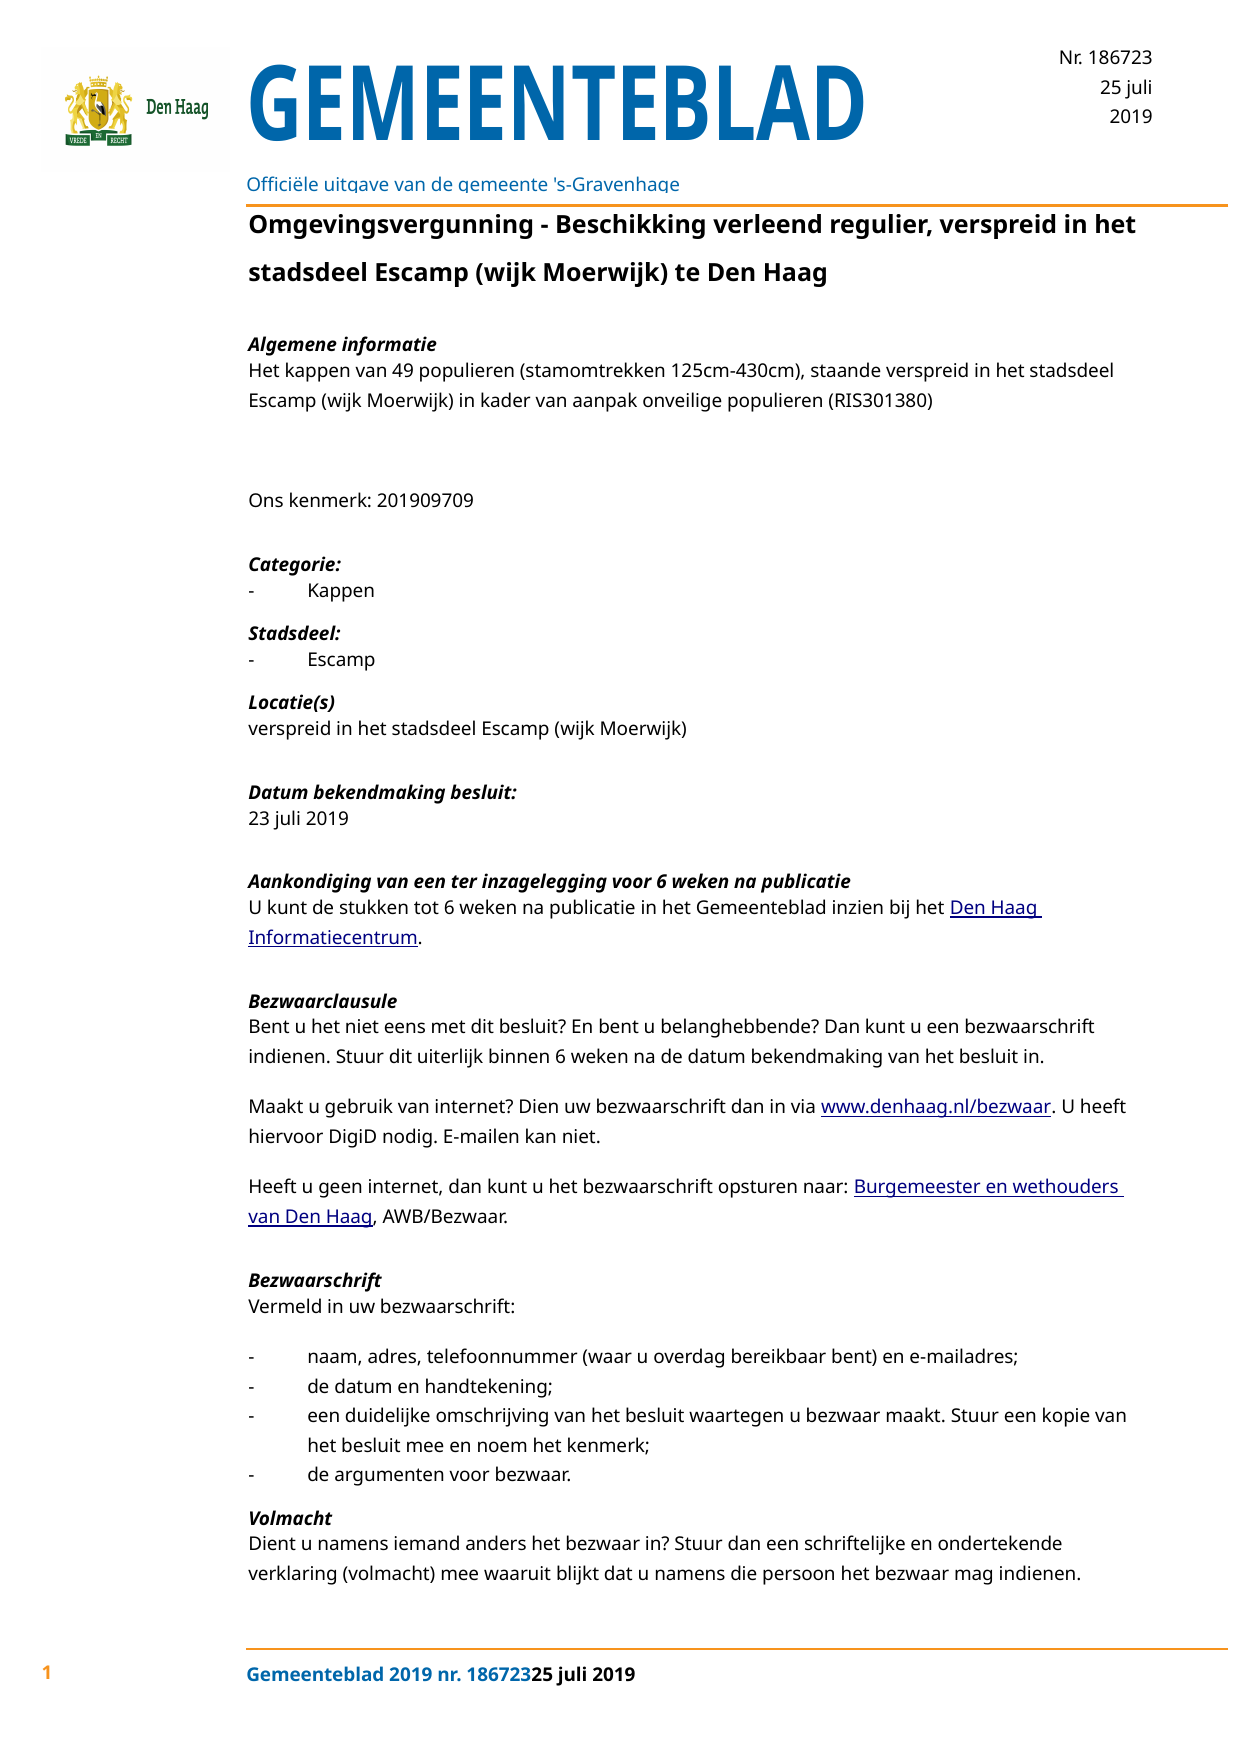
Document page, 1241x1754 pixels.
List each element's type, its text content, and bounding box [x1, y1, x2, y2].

text Vermeld in uw bezwaarschrift: [248, 1293, 1152, 1319]
text Bezwaarschrift [248, 1267, 1152, 1293]
text Aankondiging van een ter inzagelegging voor 6 weken na publicatie [248, 869, 1152, 894]
text Ons kenmerk: 201909709 [248, 488, 1152, 513]
text Algemene informatie [248, 331, 1152, 357]
list Escamp [248, 646, 1152, 672]
text Locatie(s) [248, 689, 1152, 715]
text 23 juli 2019 [248, 805, 1152, 830]
text Datum bekendmaking besluit: [248, 779, 1152, 805]
list een duidelijke omschrijving van het besluit waartegen u bezwaar maakt. Stuur een kopie van het besluit mee en noem het kenmerk; [248, 1402, 1152, 1458]
text Omgevingsvergunning - Beschikking verleend regulier, verspreid in het stadsdeel Escamp (wijk Moerwijk) te Den Haag [248, 207, 1152, 288]
text Het kappen van 49 populieren (stamomtrekken 125cm-430cm), staande verspreid in het stadsdeel Escamp (wijk Moerwijk) in kader van aanpak onveilige populieren (RIS301380) [248, 357, 1152, 412]
list naam, adres, telefoonnummer (waar u overdag bereikbaar bent) en e-mailadres; [248, 1343, 1152, 1369]
text Categorie: [248, 552, 1152, 577]
list Kappen [248, 577, 1152, 603]
text Dient u namens iemand anders het bezwaar in? Stuur dan een schriftelijke en ondertekende verklaring (volmacht) mee waaruit blijkt dat u namens die persoon het bezwaar mag indienen. [248, 1531, 1152, 1586]
text Volmacht [248, 1505, 1152, 1531]
picture [41, 47, 231, 172]
text Bezwaarclausule [248, 988, 1152, 1014]
text Heeft u geen internet, dan kunt u het bezwaarschrift opsturen naar: Burgemeester en wethouders van Den Haag, AWB/Bezwaar. [248, 1174, 1152, 1229]
text verspreid in het stadsdeel Escamp (wijk Moerwijk) [248, 715, 1152, 741]
text Maakt u gebruik van internet? Dien uw bezwaarschrift dan in via www.denhaag.nl/bezwaar. U heeft hiervoor DigiD nodig. E-mailen kan niet. [248, 1094, 1152, 1149]
text Stadsdeel: [248, 620, 1152, 646]
text Bent u het niet eens met dit besluit? En bent u belanghebbende? Dan kunt u een bezwaarschrift indienen. Stuur dit uiterlijk binnen 6 weken na de datum bekendmaking van het besluit in. [248, 1014, 1152, 1069]
text U kunt de stukken tot 6 weken na publicatie in het Gemeenteblad inzien bij het Den Haag Informatiecentrum. [248, 894, 1152, 950]
list de datum en handtekening; [248, 1373, 1152, 1399]
list de argumenten voor bezwaar. [248, 1462, 1152, 1487]
